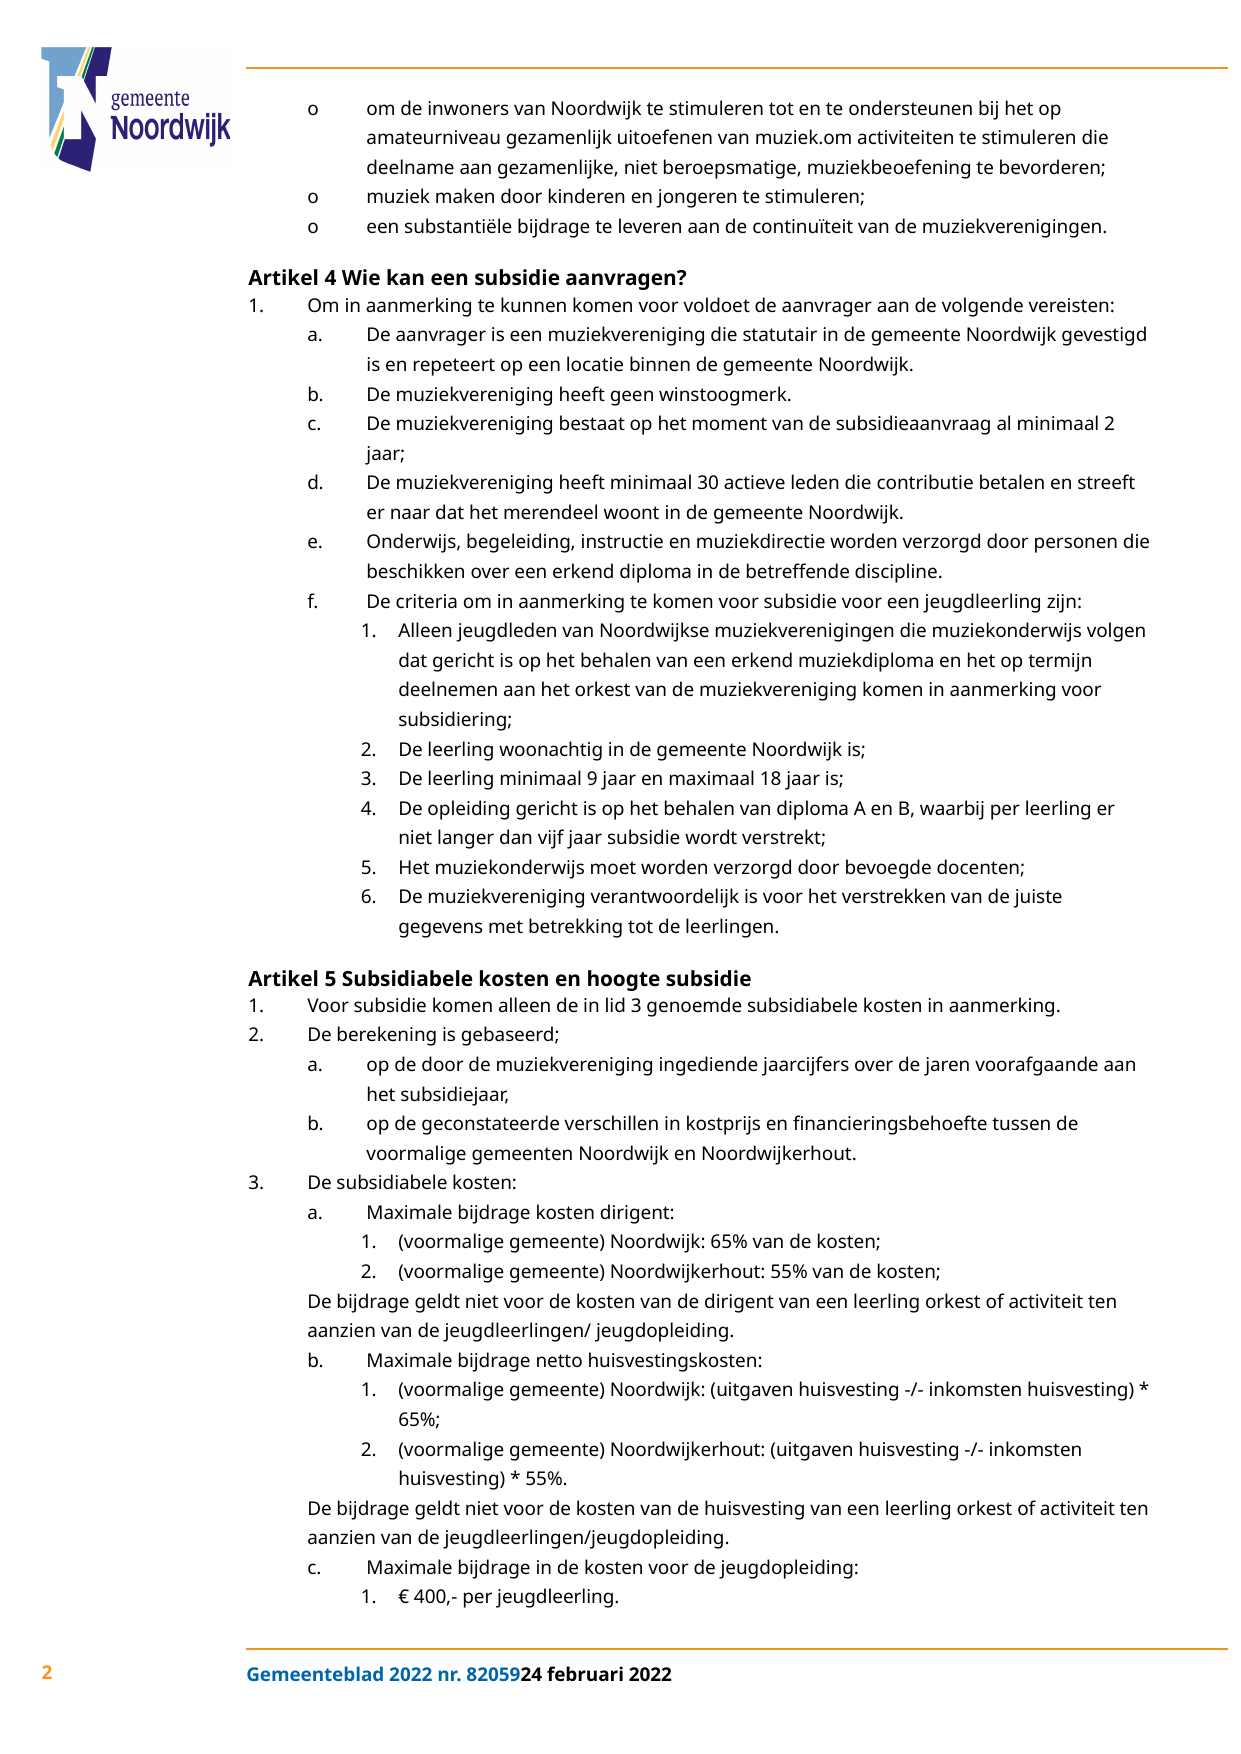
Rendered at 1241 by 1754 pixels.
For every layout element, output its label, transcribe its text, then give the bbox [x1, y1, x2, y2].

list Om in aanmerking te kunnen komen voor voldoet de aanvrager aan de volgende vereisten: [248, 292, 1152, 318]
list De subsidiabele kosten: [248, 1169, 1152, 1195]
list Het muziekonderwijs moet worden verzorgd door bevoegde docenten; [361, 854, 1152, 880]
list De criteria om in aanmerking te komen voor subsidie voor een jeugdleerling zijn: [307, 588, 1152, 613]
list op de door de muziekvereniging ingediende jaarcijfers over de jaren voorafgaande aan het subsidiejaar, [307, 1051, 1152, 1107]
list Alleen jeugdleden van Noordwijkse muziekverenigingen die muziekonderwijs volgen dat gericht is op het behalen van een erkend muziekdiploma en het op termijn deelnemen aan het orkest van de muziekvereniging komen in aanmerking voor subsidiering; [361, 617, 1152, 732]
list De leerling woonachtig in de gemeente Noordwijk is; [361, 736, 1152, 761]
list muziek maken door kinderen en jongeren te stimuleren; [307, 183, 1152, 209]
list De muziekvereniging heeft minimaal 30 actieve leden die contributie betalen en streeft er naar dat het merendeel woont in de gemeente Noordwijk. [307, 469, 1152, 525]
picture [41, 47, 231, 172]
list een substantiële bijdrage te leveren aan de continuïteit van de muziekverenigingen. [307, 213, 1152, 239]
list Voor subsidie komen alleen de in lid 3 genoemde subsidiabele kosten in aanmerking. [248, 992, 1152, 1018]
text Artikel 5 Subsidiabele kosten en hoogte subsidie [248, 964, 1152, 992]
list De aanvrager is een muziekvereniging die statutair in de gemeente Noordwijk gevestigd is en repeteert op een locatie binnen de gemeente Noordwijk. [307, 322, 1152, 377]
list De muziekvereniging verantwoordelijk is voor het verstrekken van de juiste gegevens met betrekking tot de leerlingen. [361, 884, 1152, 939]
list De bijdrage geldt niet voor de kosten van de huisvesting van een leerling orkest of activiteit ten aanzien van de jeugdleerlingen/jeugdopleiding. [248, 1495, 1152, 1550]
text Artikel 4 Wie kan een subsidie aanvragen? [248, 263, 1152, 292]
list De bijdrage geldt niet voor de kosten van de dirigent van een leerling orkest of activiteit ten aanzien van de jeugdleerlingen/ jeugdopleiding. [248, 1288, 1152, 1343]
list op de geconstateerde verschillen in kostprijs en financieringsbehoefte tussen de voormalige gemeenten Noordwijk en Noordwijkerhout. [307, 1110, 1152, 1166]
list Maximale bijdrage kosten dirigent: [307, 1199, 1152, 1225]
list De muziekvereniging heeft geen winstoogmerk. [307, 381, 1152, 406]
list De leerling minimaal 9 jaar en maximaal 18 jaar is; [361, 765, 1152, 791]
list De muziekvereniging bestaat op het moment van de subsidieaanvraag al minimaal 2 jaar; [307, 410, 1152, 466]
list (voormalige gemeente) Noordwijk: 65% van de kosten; [361, 1229, 1152, 1254]
list (voormalige gemeente) Noordwijk: (uitgaven huisvesting -/- inkomsten huisvesting) * 65%; [361, 1377, 1152, 1432]
list Maximale bijdrage netto huisvestingskosten: [307, 1347, 1152, 1373]
list De opleiding gericht is op het behalen van diploma A en B, waarbij per leerling er niet langer dan vijf jaar subsidie wordt verstrekt; [361, 795, 1152, 850]
list Onderwijs, begeleiding, instructie en muziekdirectie worden verzorgd door personen die beschikken over een erkend diploma in de betreffende discipline. [307, 529, 1152, 584]
list om de inwoners van Noordwijk te stimuleren tot en te ondersteunen bij het op amateurniveau gezamenlijk uitoefenen van muziek.om activiteiten te stimuleren die deelname aan gezamenlijke, niet beroepsmatige, muziekbeoefening te bevorderen; [307, 95, 1152, 180]
list (voormalige gemeente) Noordwijkerhout: (uitgaven huisvesting -/- inkomsten huisvesting) * 55%. [361, 1436, 1152, 1491]
list (voormalige gemeente) Noordwijkerhout: 55% van de kosten; [361, 1258, 1152, 1284]
list € 400,- per jeugdleerling. [361, 1584, 1152, 1609]
list De berekening is gebaseerd; [248, 1022, 1152, 1047]
list Maximale bijdrage in de kosten voor de jeugdopleiding: [307, 1554, 1152, 1580]
